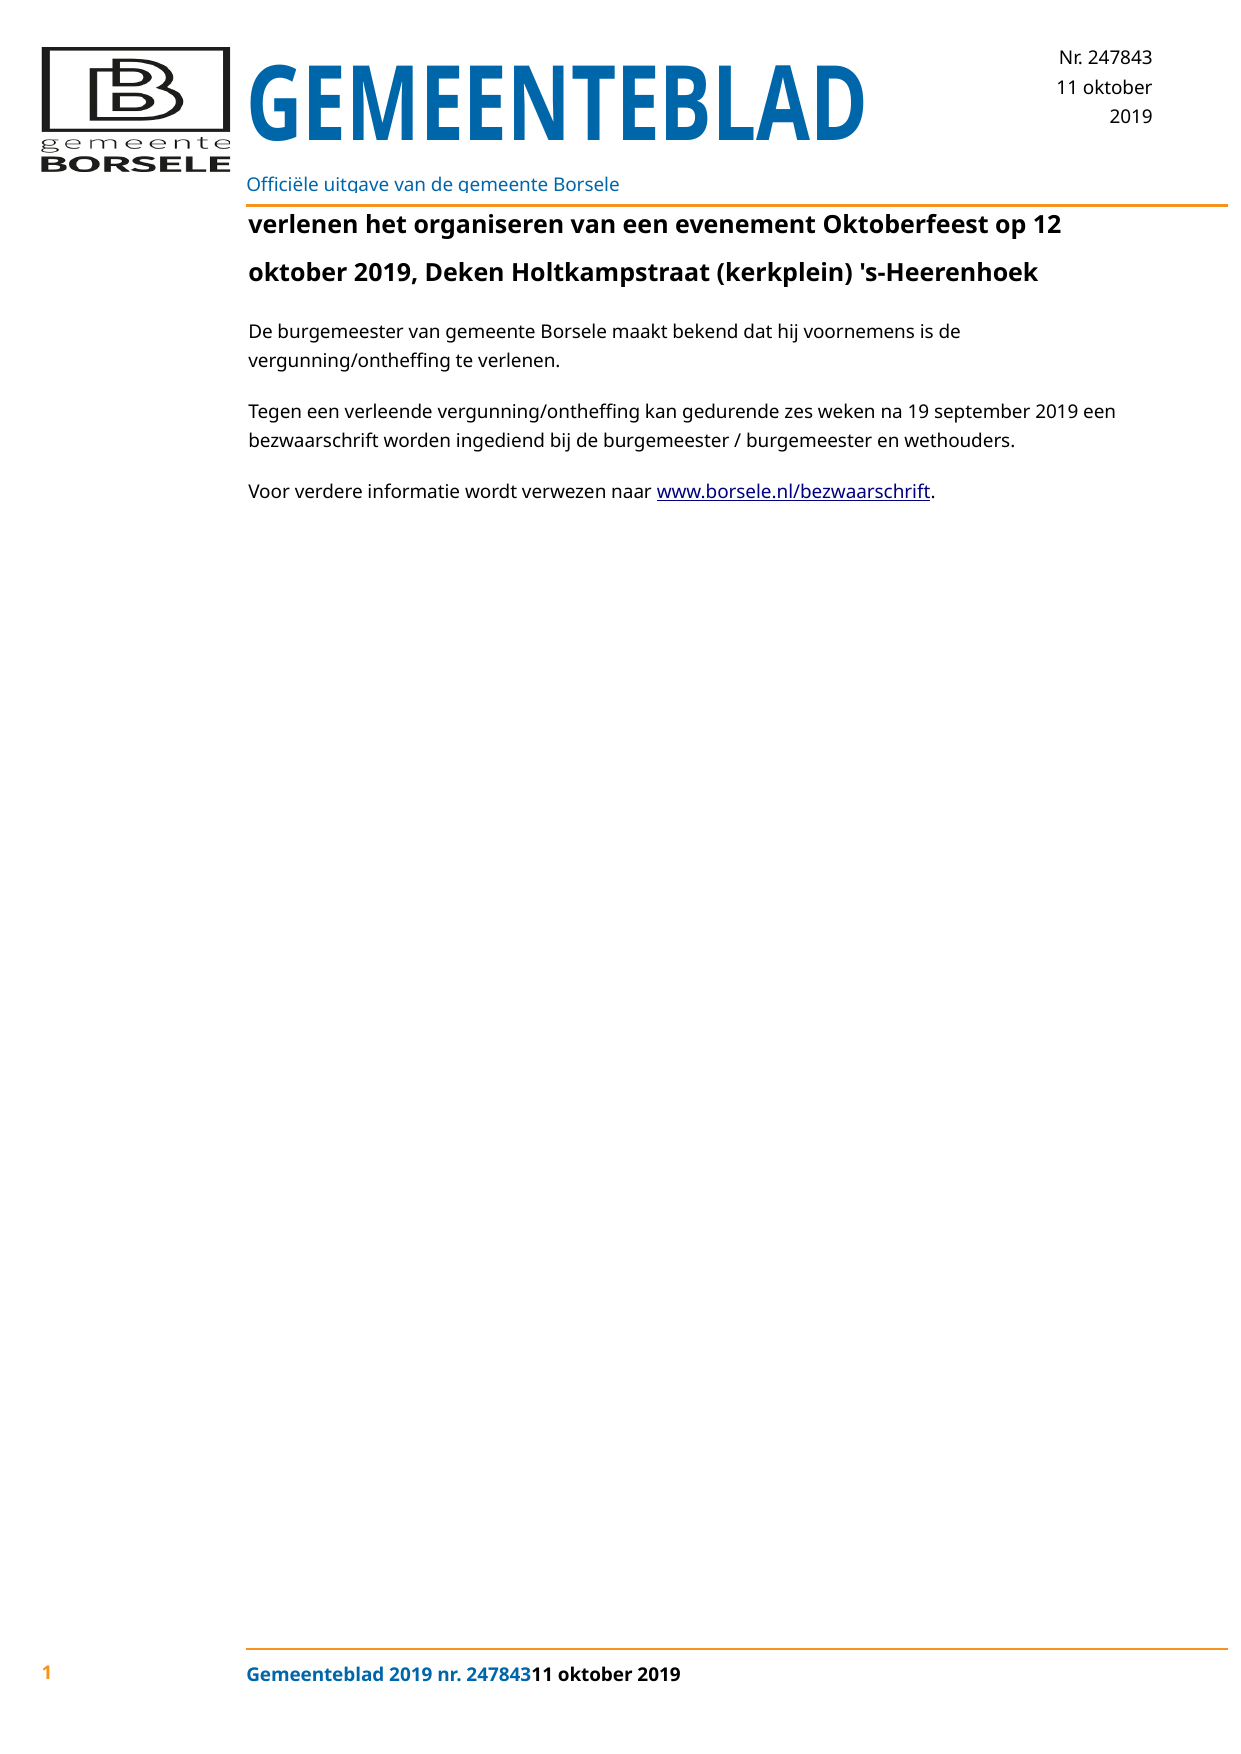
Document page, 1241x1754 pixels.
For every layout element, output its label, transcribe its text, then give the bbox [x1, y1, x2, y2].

picture [41, 47, 231, 172]
text De burgemeester van gemeente Borsele maakt bekend dat hij voornemens is de vergunning/ontheffing te verlenen. [248, 318, 1152, 373]
text verlenen het organiseren van een evenement Oktoberfeest op 12 oktober 2019, Deken Holtkampstraat (kerkplein) 's-Heerenhoek [248, 207, 1152, 288]
text Tegen een verleende vergunning/ontheffing kan gedurende zes weken na 19 september 2019 een bezwaarschrift worden ingediend bij de burgemeester / burgemeester en wethouders. [248, 398, 1152, 453]
text Voor verdere informatie wordt verwezen naar www.borsele.nl/bezwaarschrift. [248, 478, 1152, 504]
